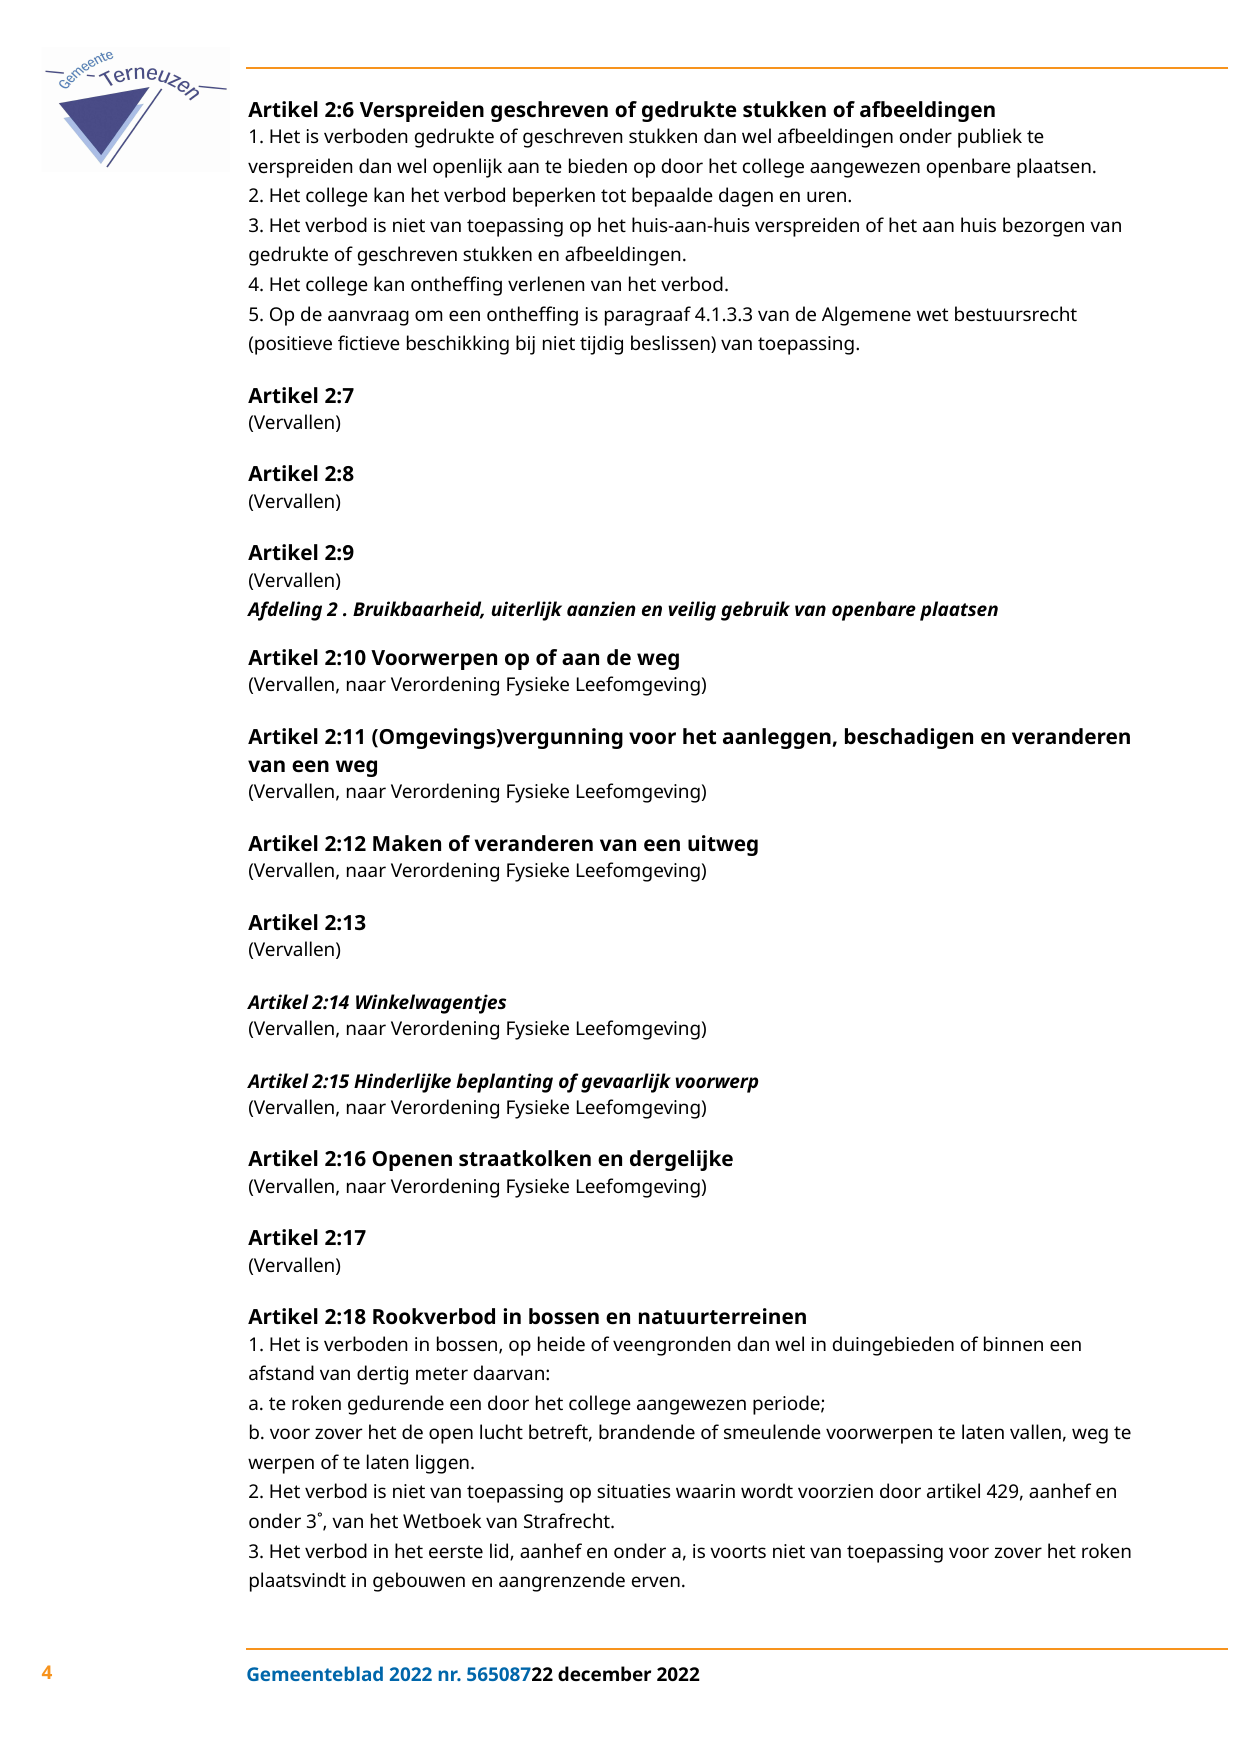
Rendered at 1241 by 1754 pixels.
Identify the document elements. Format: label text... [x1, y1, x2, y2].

text 1. Het is verboden in bossen, op heide of veengronden dan wel in duingebieden of binnen een afstand van dertig meter daarvan: [248, 1331, 1152, 1386]
text Artikel 2:16 Openen straatkolken en dergelijke [248, 1144, 1152, 1173]
text Artikel 2:18 Rookverbod in bossen en natuurterreinen [248, 1302, 1152, 1331]
text (Vervallen) [248, 409, 1152, 435]
text 3. Het verbod in het eerste lid, aanhef en onder a, is voorts niet van toepassing voor zover het roken plaatsvindt in gebouwen en aangrenzende erven. [248, 1538, 1152, 1593]
text (Vervallen, naar Verordening Fysieke Leefomgeving) [248, 858, 1152, 883]
text (Vervallen, naar Verordening Fysieke Leefomgeving) [248, 671, 1152, 697]
text (Vervallen, naar Verordening Fysieke Leefomgeving) [248, 1173, 1152, 1199]
text Artikel 2:11 (Omgevings)vergunning voor het aanleggen, beschadigen en veranderen van een weg [248, 722, 1152, 779]
text (Vervallen, naar Verordening Fysieke Leefomgeving) [248, 1015, 1152, 1041]
text Artikel 2:15 Hinderlijke beplanting of gevaarlijk voorwerp [248, 1066, 1152, 1094]
text (Vervallen) [248, 567, 1152, 593]
text Artikel 2:7 [248, 381, 1152, 409]
text b. voor zover het de open lucht betreft, brandende of smeulende voorwerpen te laten vallen, weg te werpen of te laten liggen. [248, 1419, 1152, 1475]
text Artikel 2:13 [248, 908, 1152, 936]
text 3. Het verbod is niet van toepassing op het huis-aan-huis verspreiden of het aan huis bezorgen van gedrukte of geschreven stukken en afbeeldingen. [248, 212, 1152, 267]
text Artikel 2:12 Maken of veranderen van een uitweg [248, 829, 1152, 858]
text Artikel 2:17 [248, 1223, 1152, 1252]
text 4. Het college kan ontheffing verlenen van het verbod. [248, 271, 1152, 297]
text 5. Op de aanvraag om een ontheffing is paragraaf 4.1.3.3 van de Algemene wet bestuursrecht (positieve fictieve beschikking bij niet tijdig beslissen) van toepassing. [248, 301, 1152, 356]
text Artikel 2:10 Voorwerpen op of aan de weg [248, 643, 1152, 671]
text Artikel 2:9 [248, 538, 1152, 567]
picture [41, 47, 231, 172]
text Artikel 2:14 Winkelwagentjes [248, 987, 1152, 1015]
text (Vervallen) [248, 936, 1152, 962]
text (Vervallen, naar Verordening Fysieke Leefomgeving) [248, 779, 1152, 804]
text 2. Het verbod is niet van toepassing op situaties waarin wordt voorzien door artikel 429, aanhef en onder 3˚, van het Wetboek van Strafrecht. [248, 1479, 1152, 1534]
text (Vervallen, naar Verordening Fysieke Leefomgeving) [248, 1094, 1152, 1120]
text 2. Het college kan het verbod beperken tot bepaalde dagen en uren. [248, 182, 1152, 208]
text 1. Het is verboden gedrukte of geschreven stukken dan wel afbeeldingen onder publiek te verspreiden dan wel openlijk aan te bieden op door het college aangewezen openbare plaatsen. [248, 123, 1152, 178]
text Afdeling 2 . Bruikbaarheid, uiterlijk aanzien en veilig gebruik van openbare plaatsen [248, 596, 1152, 622]
text (Vervallen) [248, 488, 1152, 514]
text a. te roken gedurende een door het college aangewezen periode; [248, 1390, 1152, 1416]
text Artikel 2:6 Verspreiden geschreven of gedrukte stukken of afbeeldingen [248, 95, 1152, 123]
text (Vervallen) [248, 1252, 1152, 1278]
text Artikel 2:8 [248, 459, 1152, 488]
